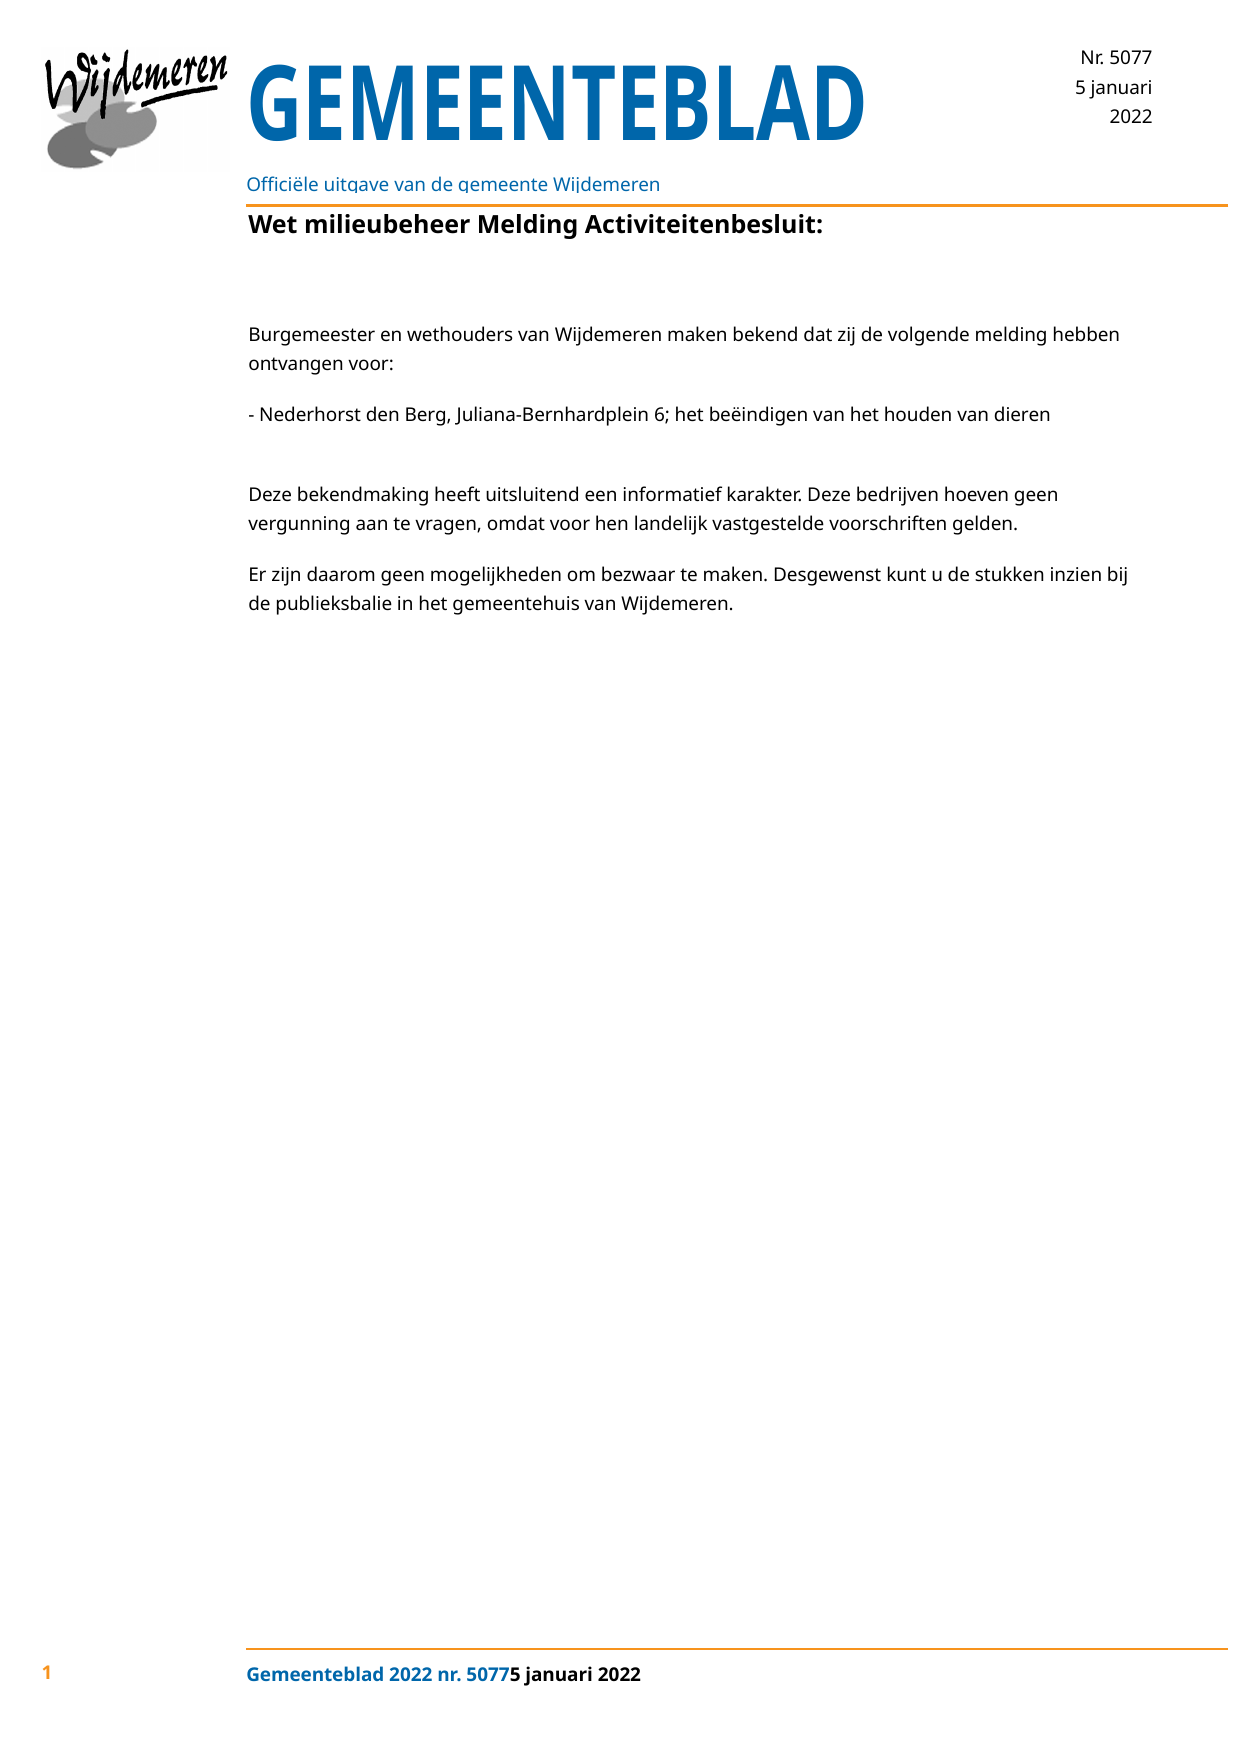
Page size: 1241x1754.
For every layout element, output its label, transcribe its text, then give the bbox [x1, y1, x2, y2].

picture [41, 47, 231, 172]
text - Nederhorst den Berg, Juliana-Bernhardplein 6; het beëindigen van het houden van dieren [248, 401, 1152, 426]
text Er zijn daarom geen mogelijkheden om bezwaar te maken. Desgewenst kunt u de stukken inzien bij de publieksbalie in het gemeentehuis van Wijdemeren. [248, 561, 1152, 616]
text Wet milieubeheer Melding Activiteitenbesluit: [248, 207, 1152, 241]
text Deze bekendmaking heeft uitsluitend een informatief karakter. Deze bedrijven hoeven geen vergunning aan te vragen, omdat voor hen landelijk vastgestelde voorschriften gelden. [248, 481, 1152, 536]
text Burgemeester en wethouders van Wijdemeren maken bekend dat zij de volgende melding hebben ontvangen voor: [248, 321, 1152, 376]
